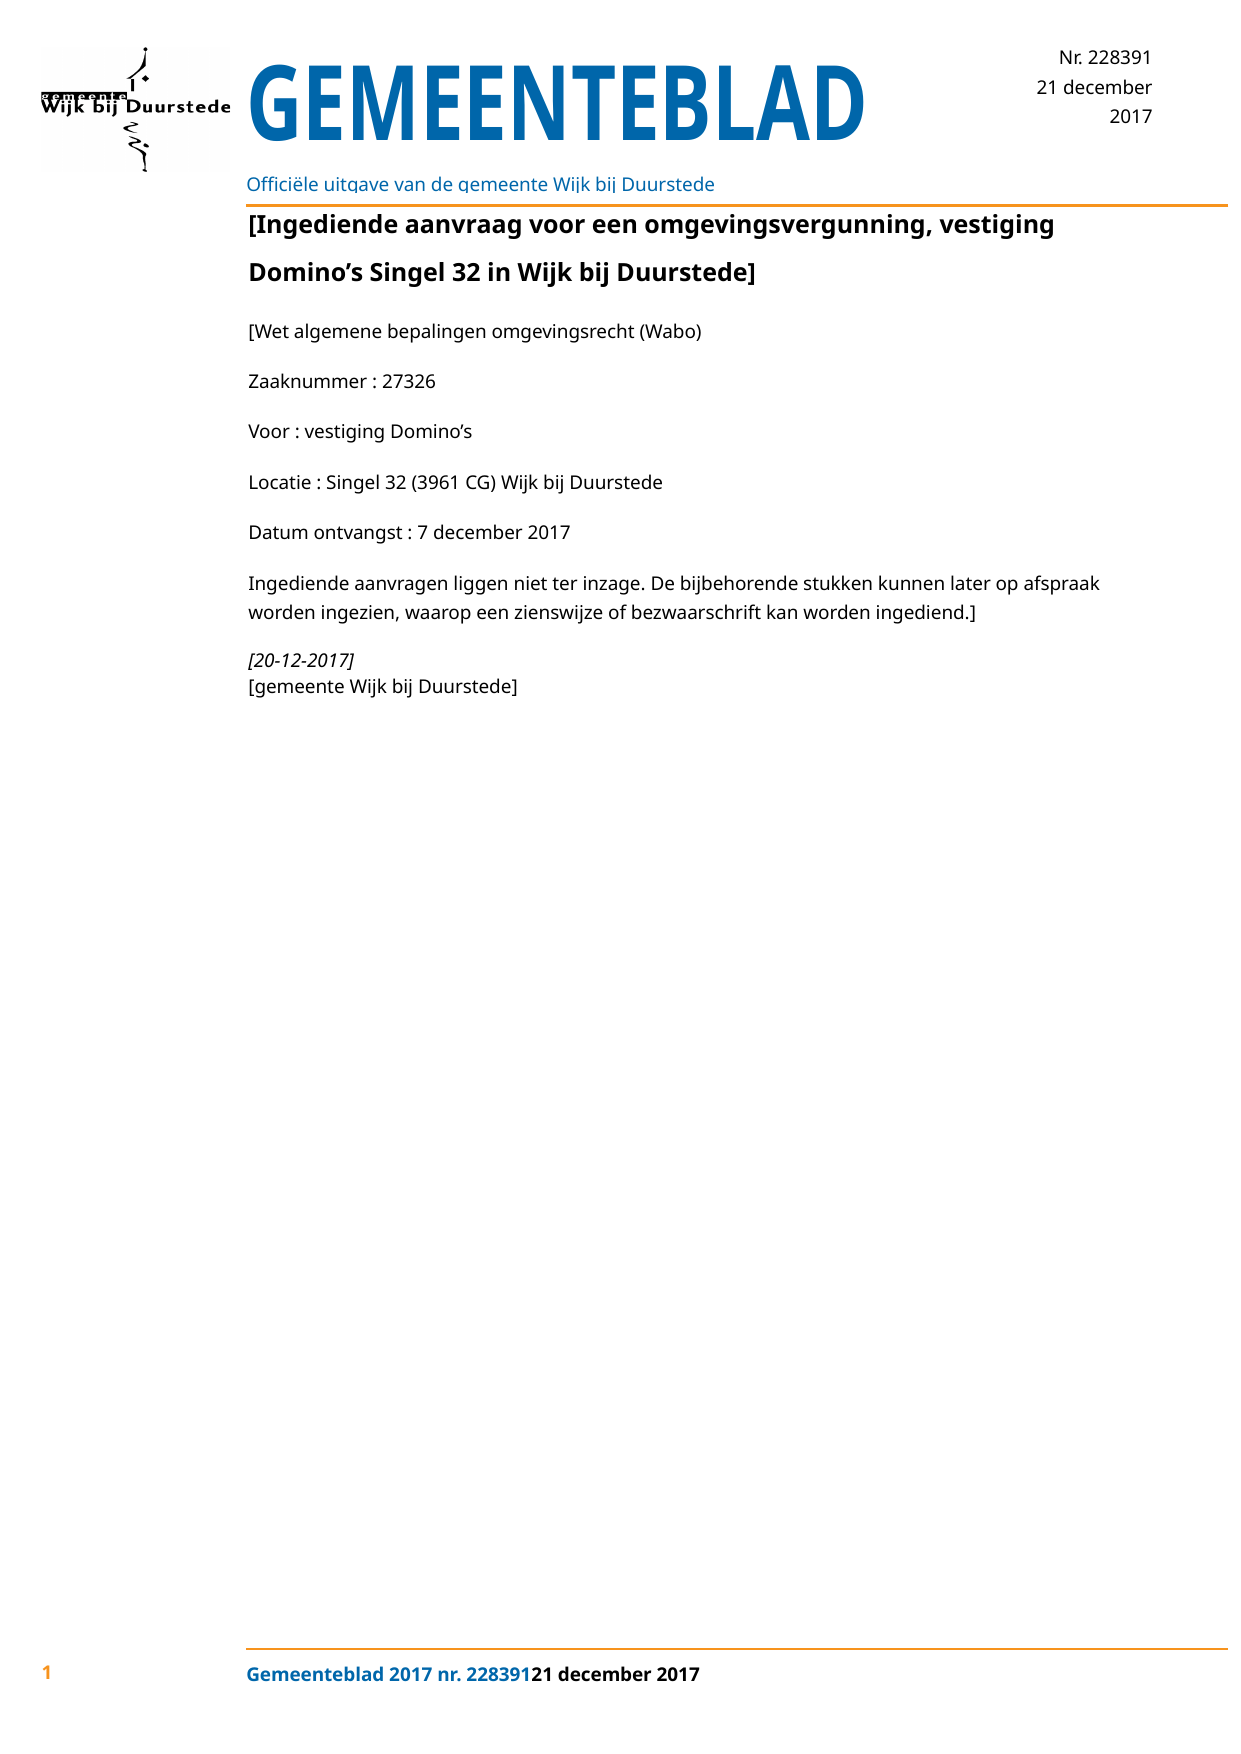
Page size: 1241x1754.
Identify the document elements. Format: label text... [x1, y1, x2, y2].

text [Wet algemene bepalingen omgevingsrecht (Wabo) [248, 318, 1152, 344]
text Datum ontvangst : 7 december 2017 [248, 519, 1152, 545]
text Ingediende aanvragen liggen niet ter inzage. De bijbehorende stukken kunnen later op afspraak worden ingezien, waarop een zienswijze of bezwaarschrift kan worden ingediend.] [248, 570, 1152, 625]
picture [41, 47, 231, 172]
text Voor : vestiging Domino’s [248, 419, 1152, 444]
text Zaaknummer : 27326 [248, 368, 1152, 394]
text [Ingediende aanvraag voor een omgevingsvergunning, vestiging Domino’s Singel 32 in Wijk bij Duurstede] [248, 207, 1152, 288]
text [gemeente Wijk bij Duurstede] [248, 673, 1152, 699]
text Locatie : Singel 32 (3961 CG) Wijk bij Duurstede [248, 469, 1152, 495]
text [20-12-2017] [248, 647, 1152, 673]
